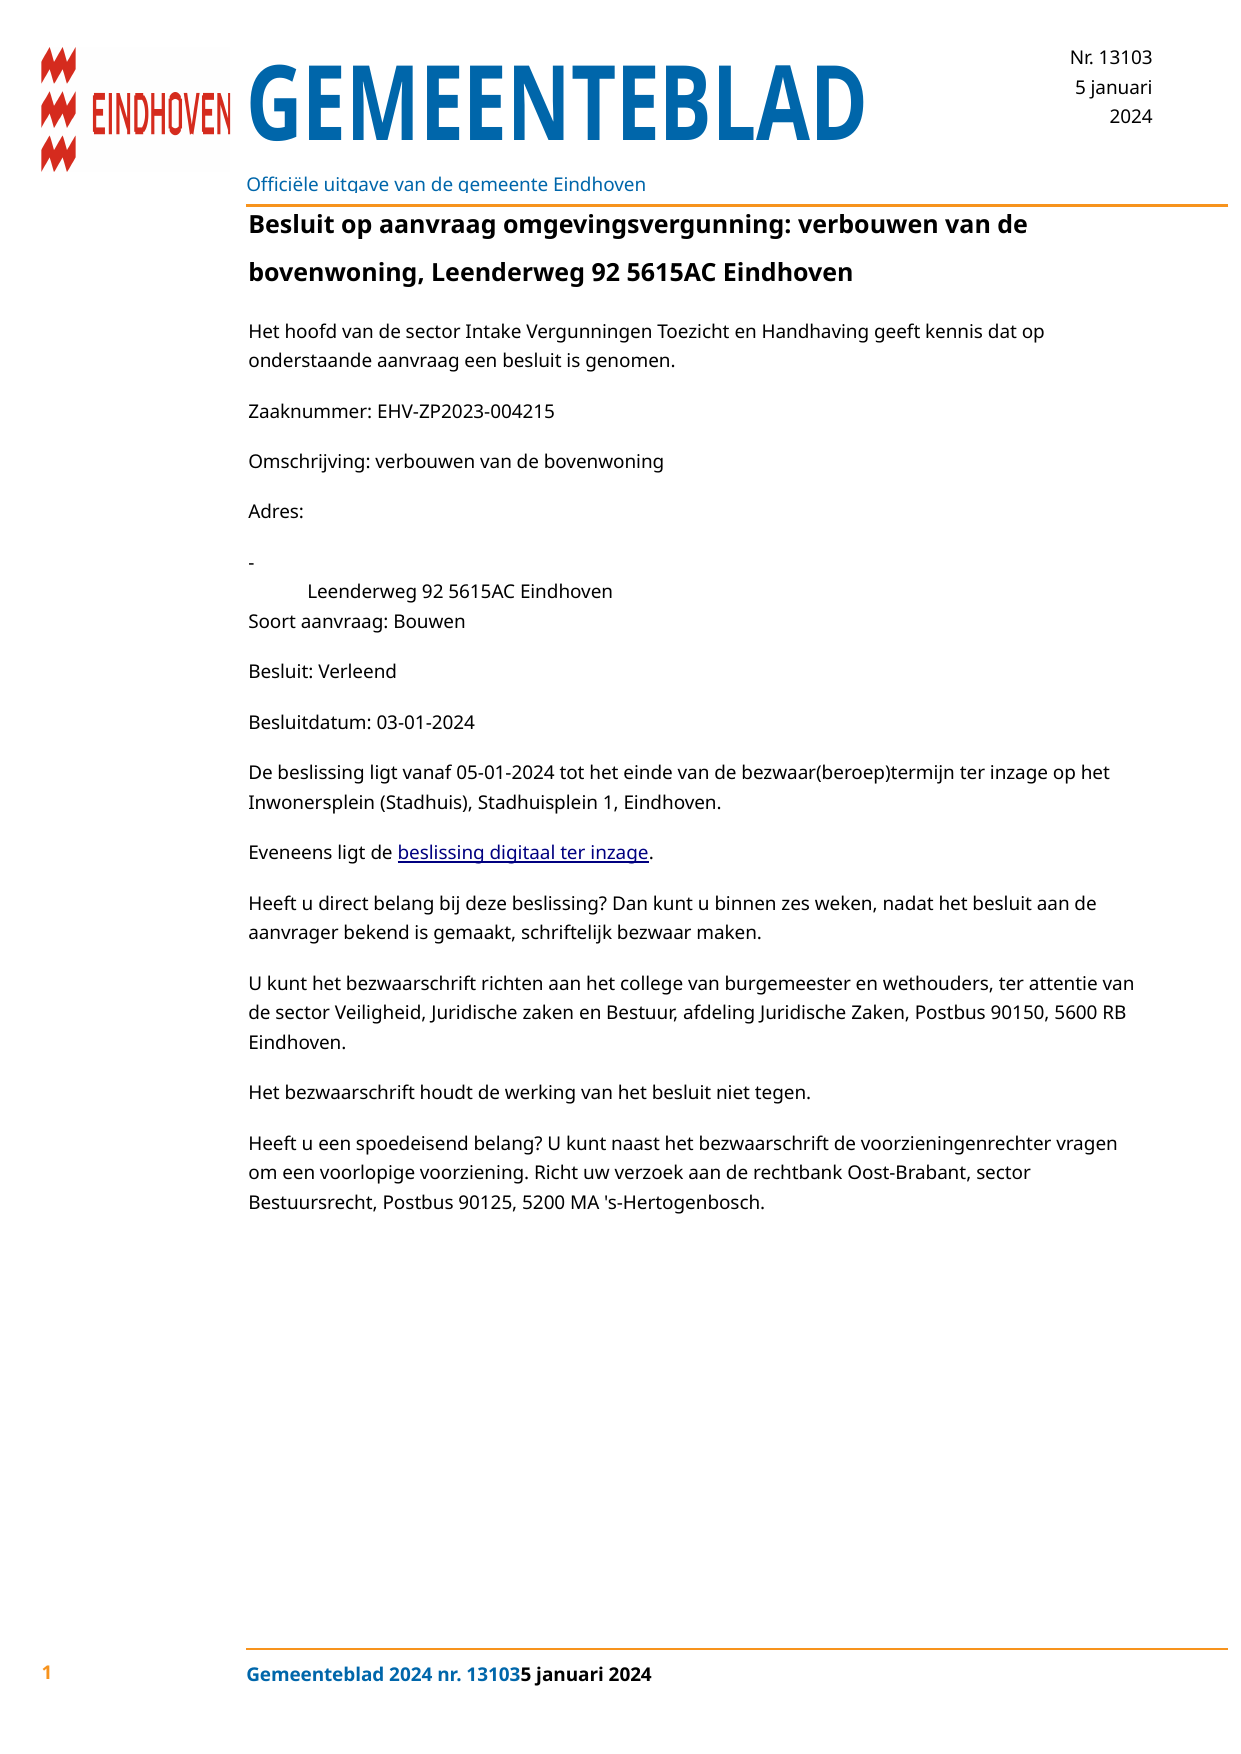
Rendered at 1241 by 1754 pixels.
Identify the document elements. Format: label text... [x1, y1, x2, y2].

text Besluit op aanvraag omgevingsvergunning: verbouwen van de bovenwoning, Leenderweg 92 5615AC Eindhoven [248, 207, 1152, 288]
text Omschrijving: verbouwen van de bovenwoning [248, 448, 1152, 474]
picture [41, 47, 231, 172]
text Heeft u direct belang bij deze beslissing? Dan kunt u binnen zes weken, nadat het besluit aan de aanvrager bekend is gemaakt, schriftelijk bezwaar maken. [248, 890, 1152, 945]
text Adres: [248, 499, 1152, 524]
list Leenderweg 92 5615AC Eindhoven [248, 579, 1152, 604]
text Het bezwaarschrift houdt de werking van het besluit niet tegen. [248, 1079, 1152, 1105]
text U kunt het bezwaarschrift richten aan het college van burgemeester en wethouders, ter attentie van de sector Veiligheid, Juridische zaken en Bestuur, afdeling Juridische Zaken, Postbus 90150, 5600 RB Eindhoven. [248, 970, 1152, 1055]
text Soort aanvraag: Bouwen [248, 608, 1152, 634]
text Eveneens ligt de beslissing digitaal ter inzage. [248, 839, 1152, 865]
text Heeft u een spoedeisend belang? U kunt naast het bezwaarschrift de voorzieningenrechter vragen om een voorlopige voorziening. Richt uw verzoek aan de rechtbank Oost-Brabant, sector Bestuursrecht, Postbus 90125, 5200 MA 's-Hertogenbosch. [248, 1130, 1152, 1215]
text Besluitdatum: 03-01-2024 [248, 709, 1152, 735]
text De beslissing ligt vanaf 05-01-2024 tot het einde van de bezwaar(beroep)termijn ter inzage op het Inwonersplein (Stadhuis), Stadhuisplein 1, Eindhoven. [248, 759, 1152, 815]
text Zaaknummer: EHV-ZP2023-004215 [248, 398, 1152, 424]
text Besluit: Verleend [248, 659, 1152, 684]
text Het hoofd van de sector Intake Vergunningen Toezicht en Handhaving geeft kennis dat op onderstaande aanvraag een besluit is genomen. [248, 318, 1152, 373]
